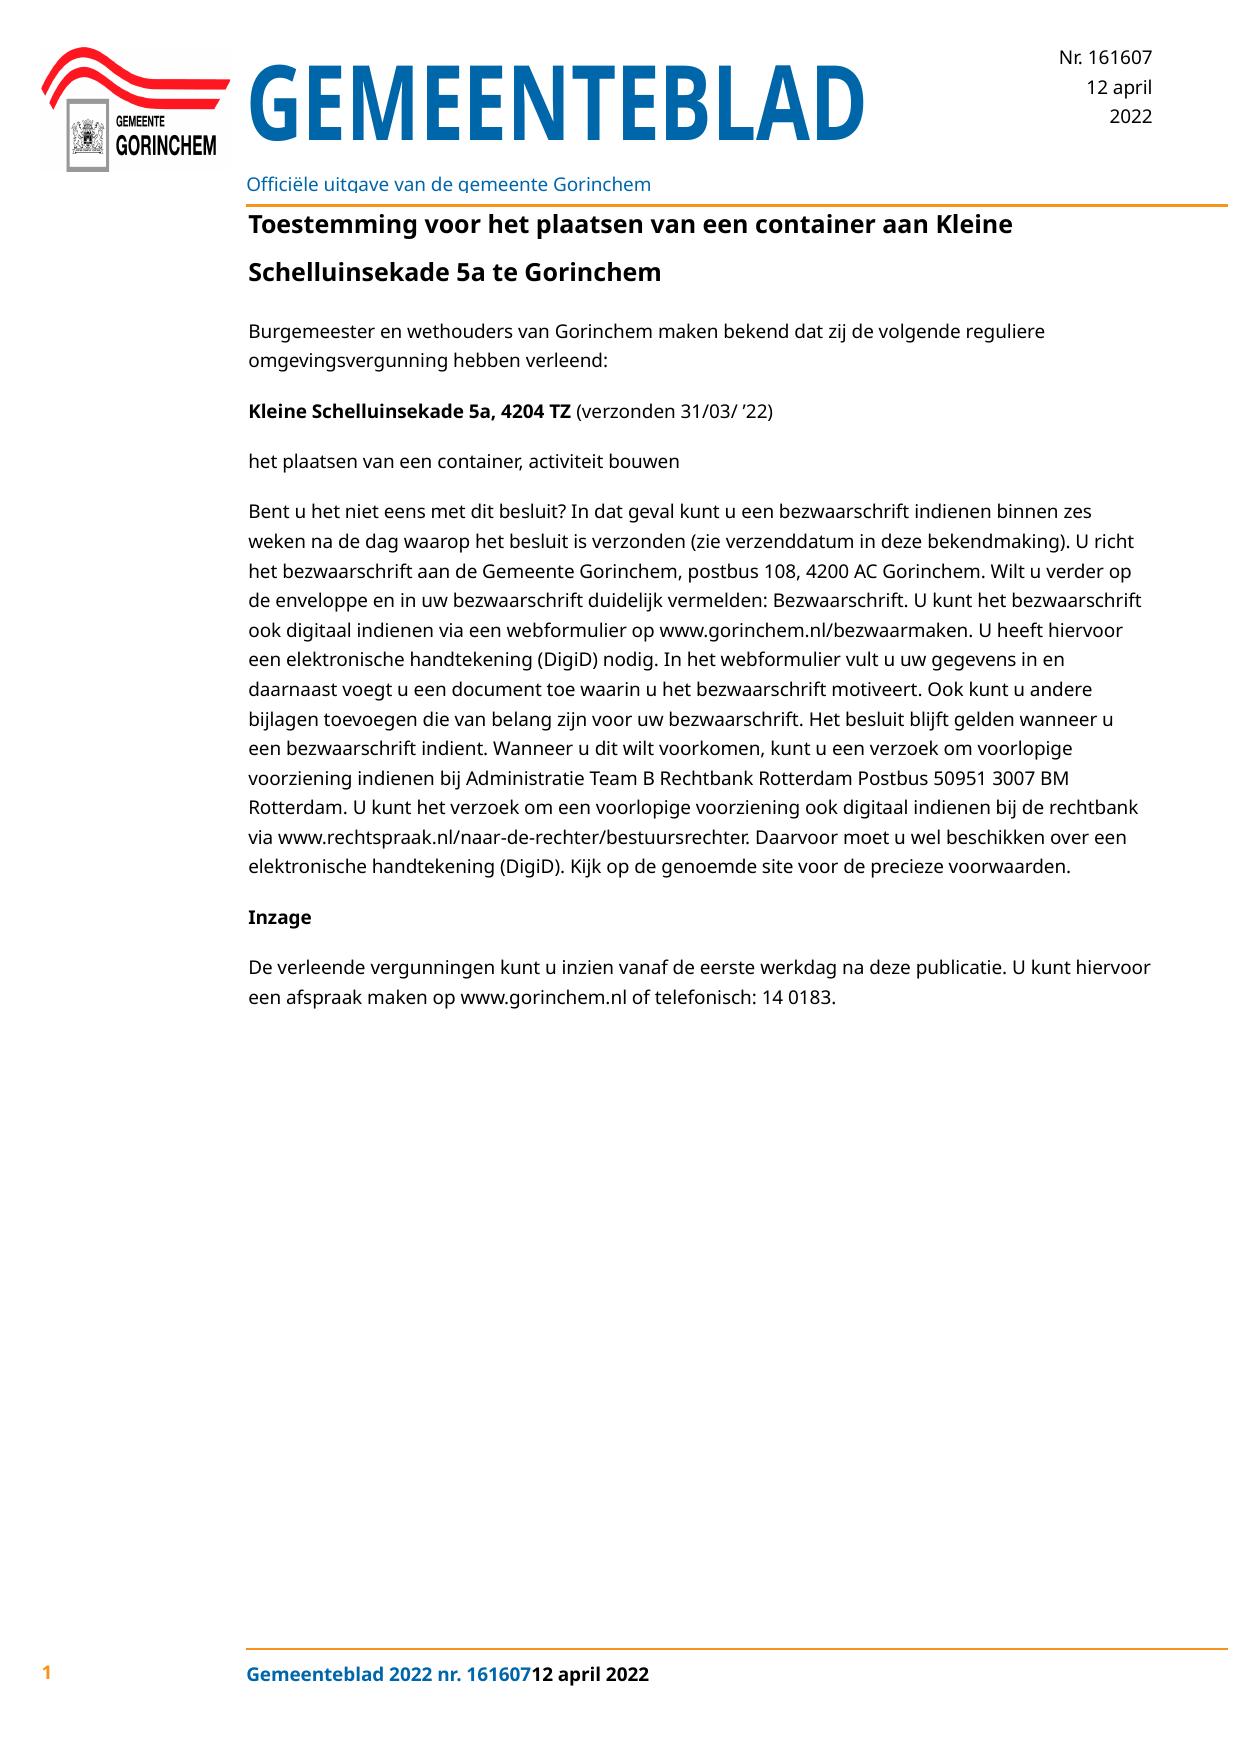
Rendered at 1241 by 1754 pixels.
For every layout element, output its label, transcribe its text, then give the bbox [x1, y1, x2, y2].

text De verleende vergunningen kunt u inzien vanaf de eerste werkdag na deze publicatie. U kunt hiervoor een afspraak maken op www.gorinchem.nl of telefonisch: 14 0183. [248, 954, 1152, 1010]
text Bent u het niet eens met dit besluit? In dat geval kunt u een bezwaarschrift indienen binnen zes weken na de dag waarop het besluit is verzonden (zie verzenddatum in deze bekendmaking). U richt het bezwaarschrift aan de Gemeente Gorinchem, postbus 108, 4200 AC Gorinchem. Wilt u verder op de enveloppe en in uw bezwaarschrift duidelijk vermelden: Bezwaarschrift. U kunt het bezwaarschrift ook digitaal indienen via een webformulier op www.gorinchem.nl/bezwaarmaken. U heeft hiervoor een elektronische handtekening (DigiD) nodig. In het webformulier vult u uw gegevens in en daarnaast voegt u een document toe waarin u het bezwaarschrift motiveert. Ook kunt u andere bijlagen toevoegen die van belang zijn voor uw bezwaarschrift. Het besluit blijft gelden wanneer u een bezwaarschrift indient. Wanneer u dit wilt voorkomen, kunt u een verzoek om voorlopige voorziening indienen bij Administratie Team B Rechtbank Rotterdam Postbus 50951 3007 BM Rotterdam. U kunt het verzoek om een voorlopige voorziening ook digitaal indienen bij de rechtbank via www.rechtspraak.nl/naar-de-rechter/bestuursrechter. Daarvoor moet u wel beschikken over een elektronische handtekening (DigiD). Kijk op de genoemde site voor de precieze voorwaarden. [248, 499, 1152, 879]
text Inzage [248, 904, 1152, 930]
picture [41, 47, 231, 172]
text Kleine Schelluinsekade 5a, 4204 TZ (verzonden 31/03/ ’22) [248, 398, 1152, 424]
text het plaatsen van een container, activiteit bouwen [248, 448, 1152, 474]
text Toestemming voor het plaatsen van een container aan Kleine Schelluinsekade 5a te Gorinchem [248, 207, 1152, 288]
text Burgemeester en wethouders van Gorinchem maken bekend dat zij de volgende reguliere omgevingsvergunning hebben verleend: [248, 318, 1152, 373]
